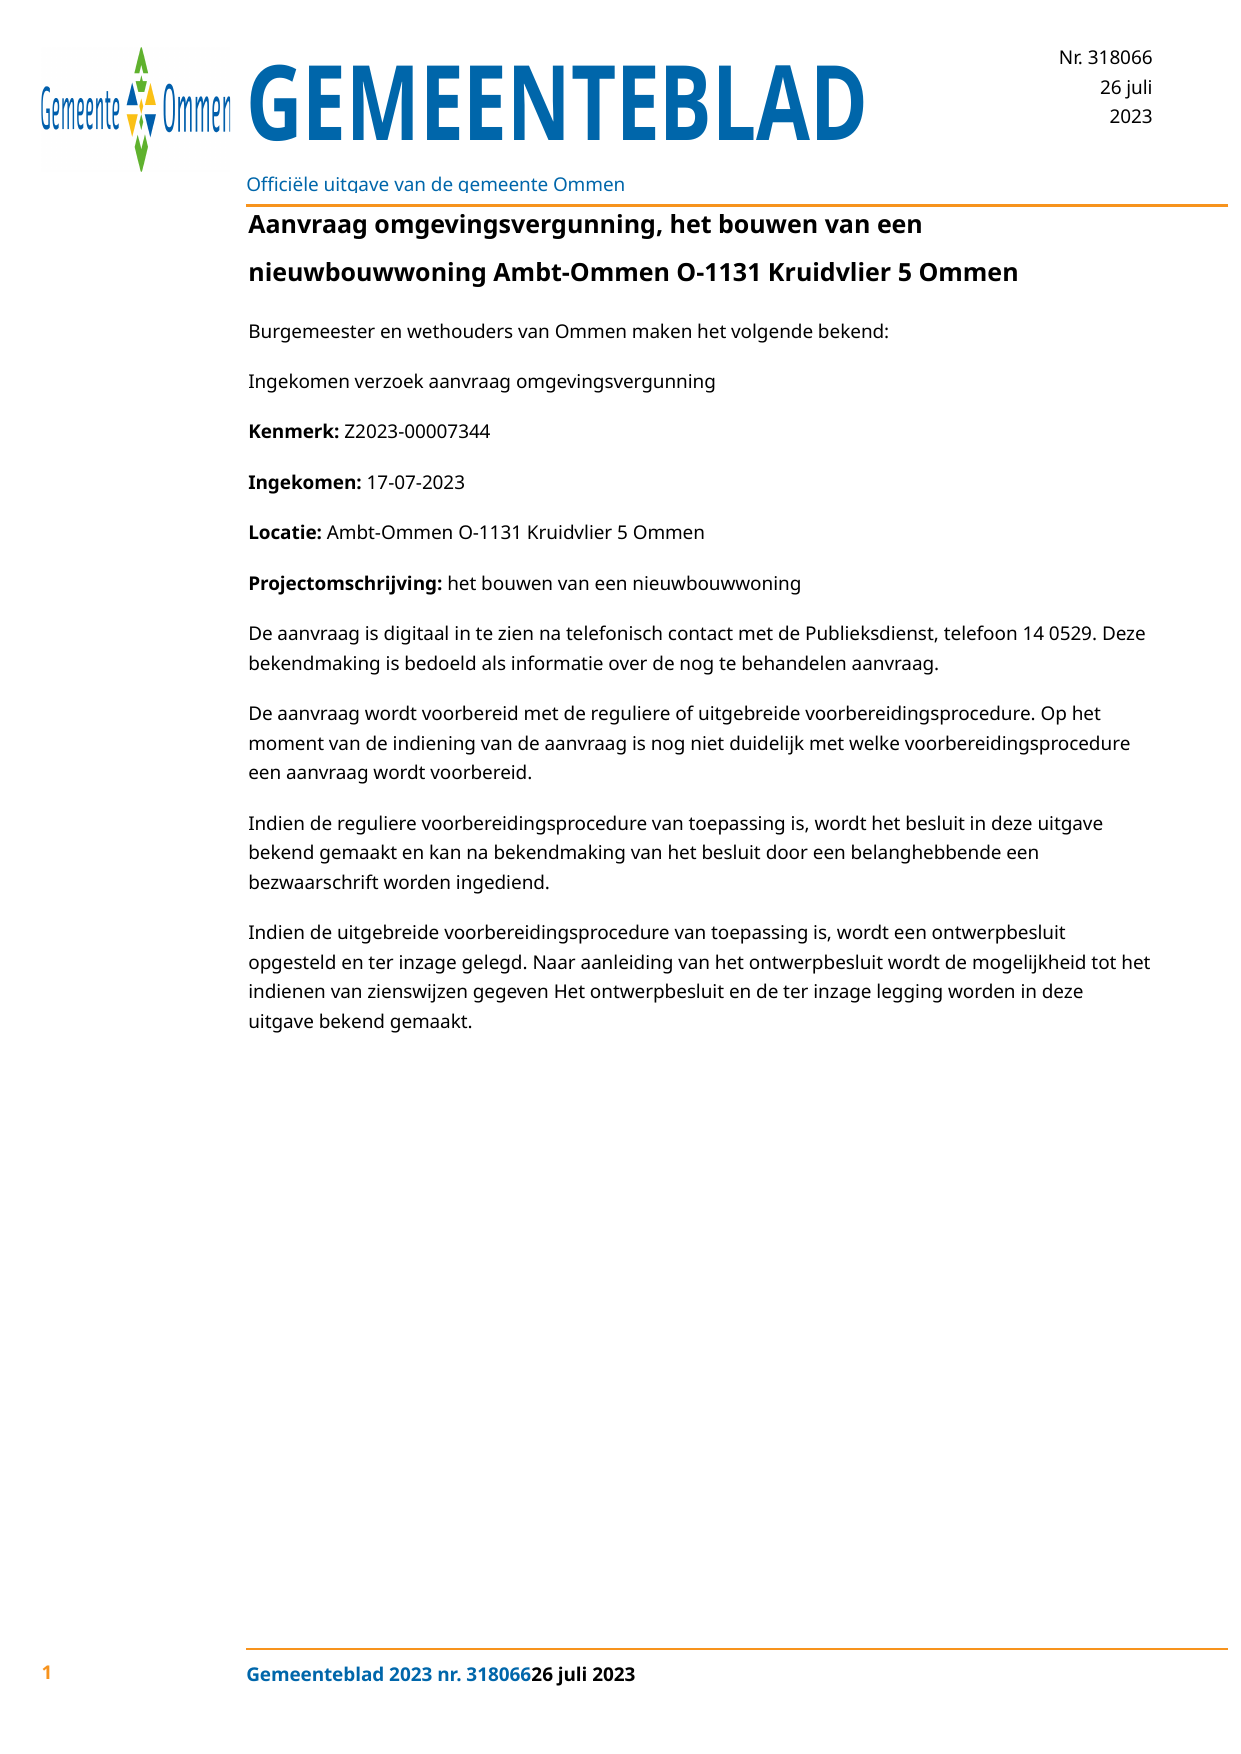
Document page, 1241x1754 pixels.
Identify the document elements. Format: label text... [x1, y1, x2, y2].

text Indien de uitgebreide voorbereidingsprocedure van toepassing is, wordt een ontwerpbesluit opgesteld en ter inzage gelegd. Naar aanleiding van het ontwerpbesluit wordt de mogelijkheid tot het indienen van zienswijzen gegeven Het ontwerpbesluit en de ter inzage legging worden in deze uitgave bekend gemaakt. [248, 919, 1152, 1034]
text Locatie: Ambt-Ommen O-1131 Kruidvlier 5 Ommen [248, 519, 1152, 545]
text Kenmerk: Z2023-00007344 [248, 419, 1152, 444]
text De aanvraag wordt voorbereid met de reguliere of uitgebreide voorbereidingsprocedure. Op het moment van de indiening van de aanvraag is nog niet duidelijk met welke voorbereidingsprocedure een aanvraag wordt voorbereid. [248, 700, 1152, 785]
text Projectomschrijving: het bouwen van een nieuwbouwwoning [248, 570, 1152, 596]
text Ingekomen verzoek aanvraag omgevingsvergunning [248, 368, 1152, 394]
text Burgemeester en wethouders van Ommen maken het volgende bekend: [248, 318, 1152, 344]
text Indien de reguliere voorbereidingsprocedure van toepassing is, wordt het besluit in deze uitgave bekend gemaakt en kan na bekendmaking van het besluit door een belanghebbende een bezwaarschrift worden ingediend. [248, 810, 1152, 895]
text De aanvraag is digitaal in te zien na telefonisch contact met de Publieksdienst, telefoon 14 0529. Deze bekendmaking is bedoeld als informatie over de nog te behandelen aanvraag. [248, 620, 1152, 676]
text Aanvraag omgevingsvergunning, het bouwen van een nieuwbouwwoning Ambt-Ommen O-1131 Kruidvlier 5 Ommen [248, 207, 1152, 288]
text Ingekomen: 17-07-2023 [248, 469, 1152, 495]
picture [41, 47, 231, 172]
